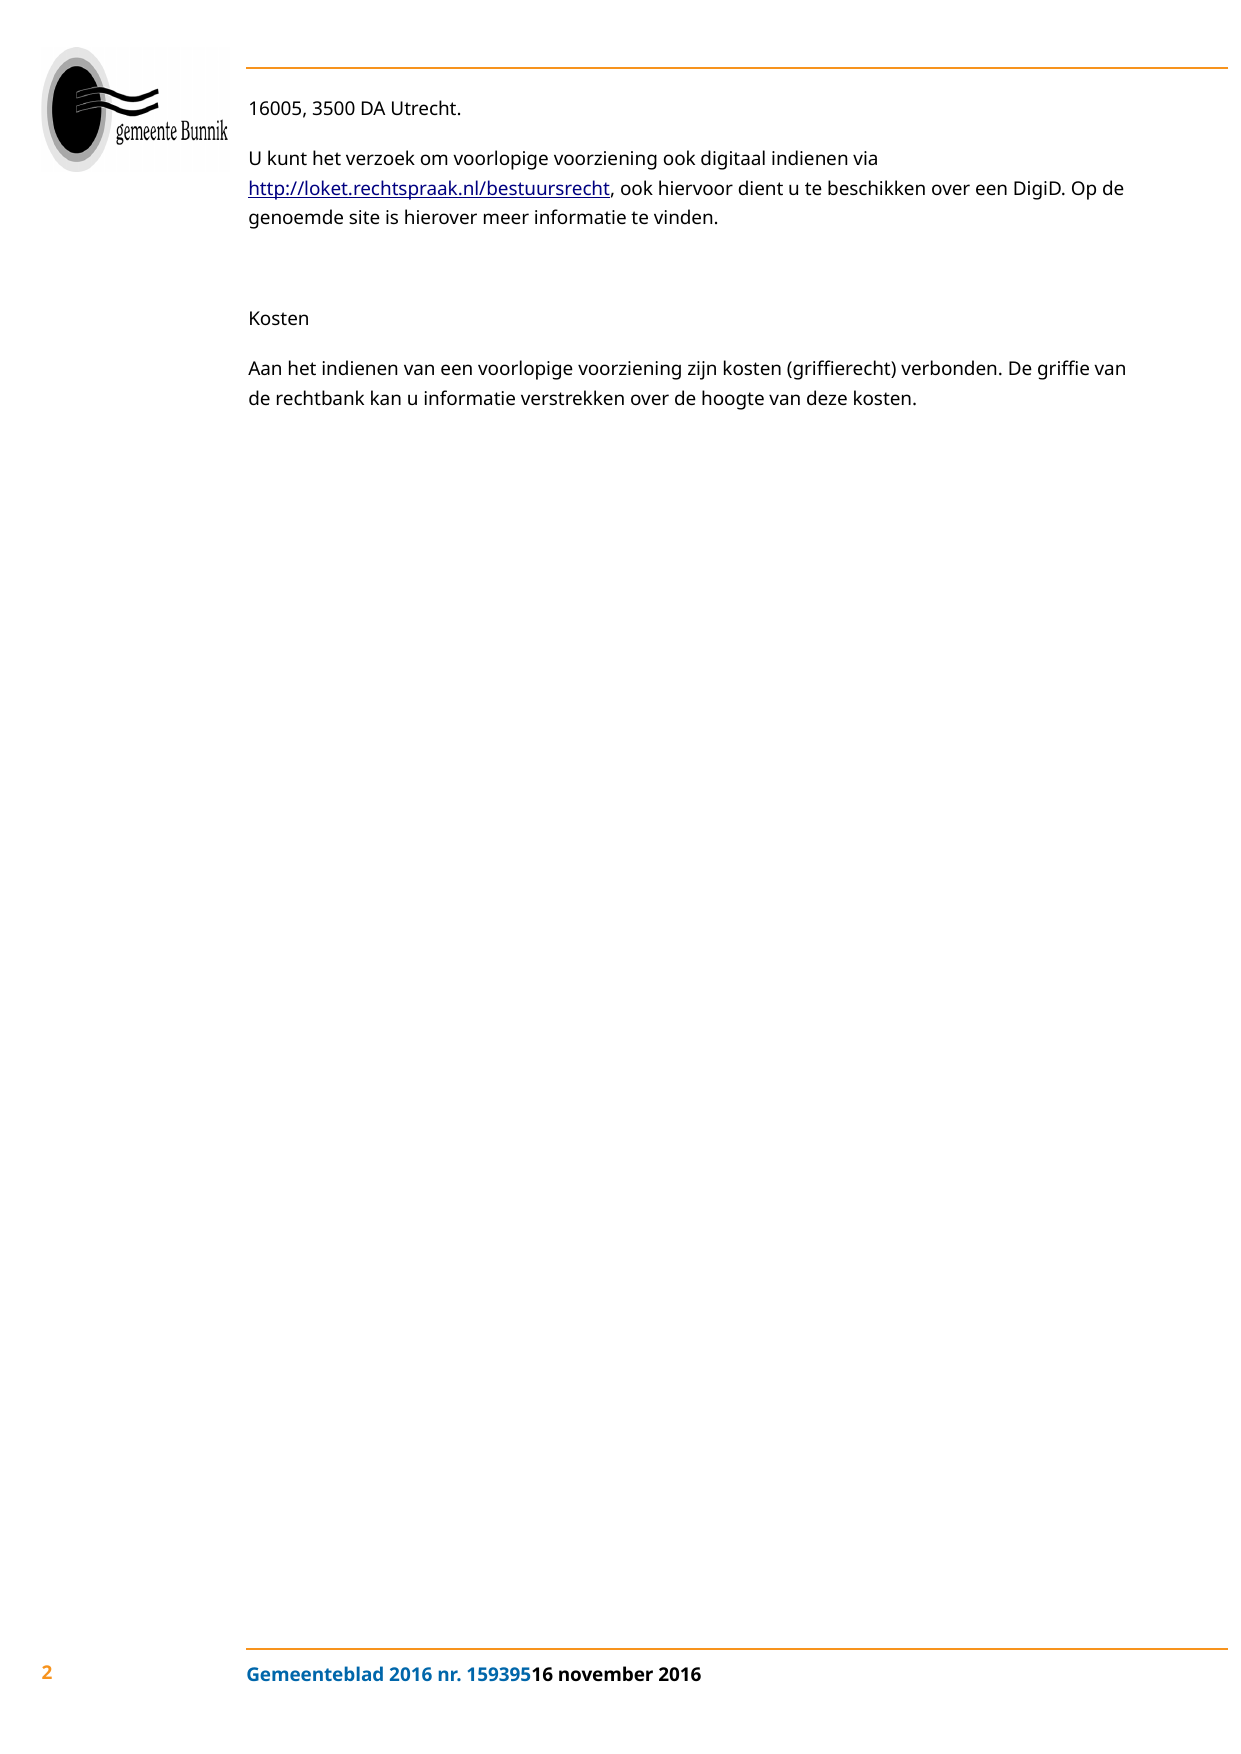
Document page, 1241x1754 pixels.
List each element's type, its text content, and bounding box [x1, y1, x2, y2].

text U kunt het verzoek om voorlopige voorziening ook digitaal indienen via http://loket.rechtspraak.nl/bestuursrecht, ook hiervoor dient u te beschikken over een DigiD. Op de genoemde site is hierover meer informatie te vinden. [248, 145, 1152, 230]
text Kosten [248, 305, 1152, 331]
picture [41, 47, 231, 172]
text Aan het indienen van een voorlopige voorziening zijn kosten (griffierecht) verbonden. De griffie van de rechtbank kan u informatie verstrekken over de hoogte van deze kosten. [248, 356, 1152, 411]
text 16005, 3500 DA Utrecht. [248, 95, 1152, 121]
